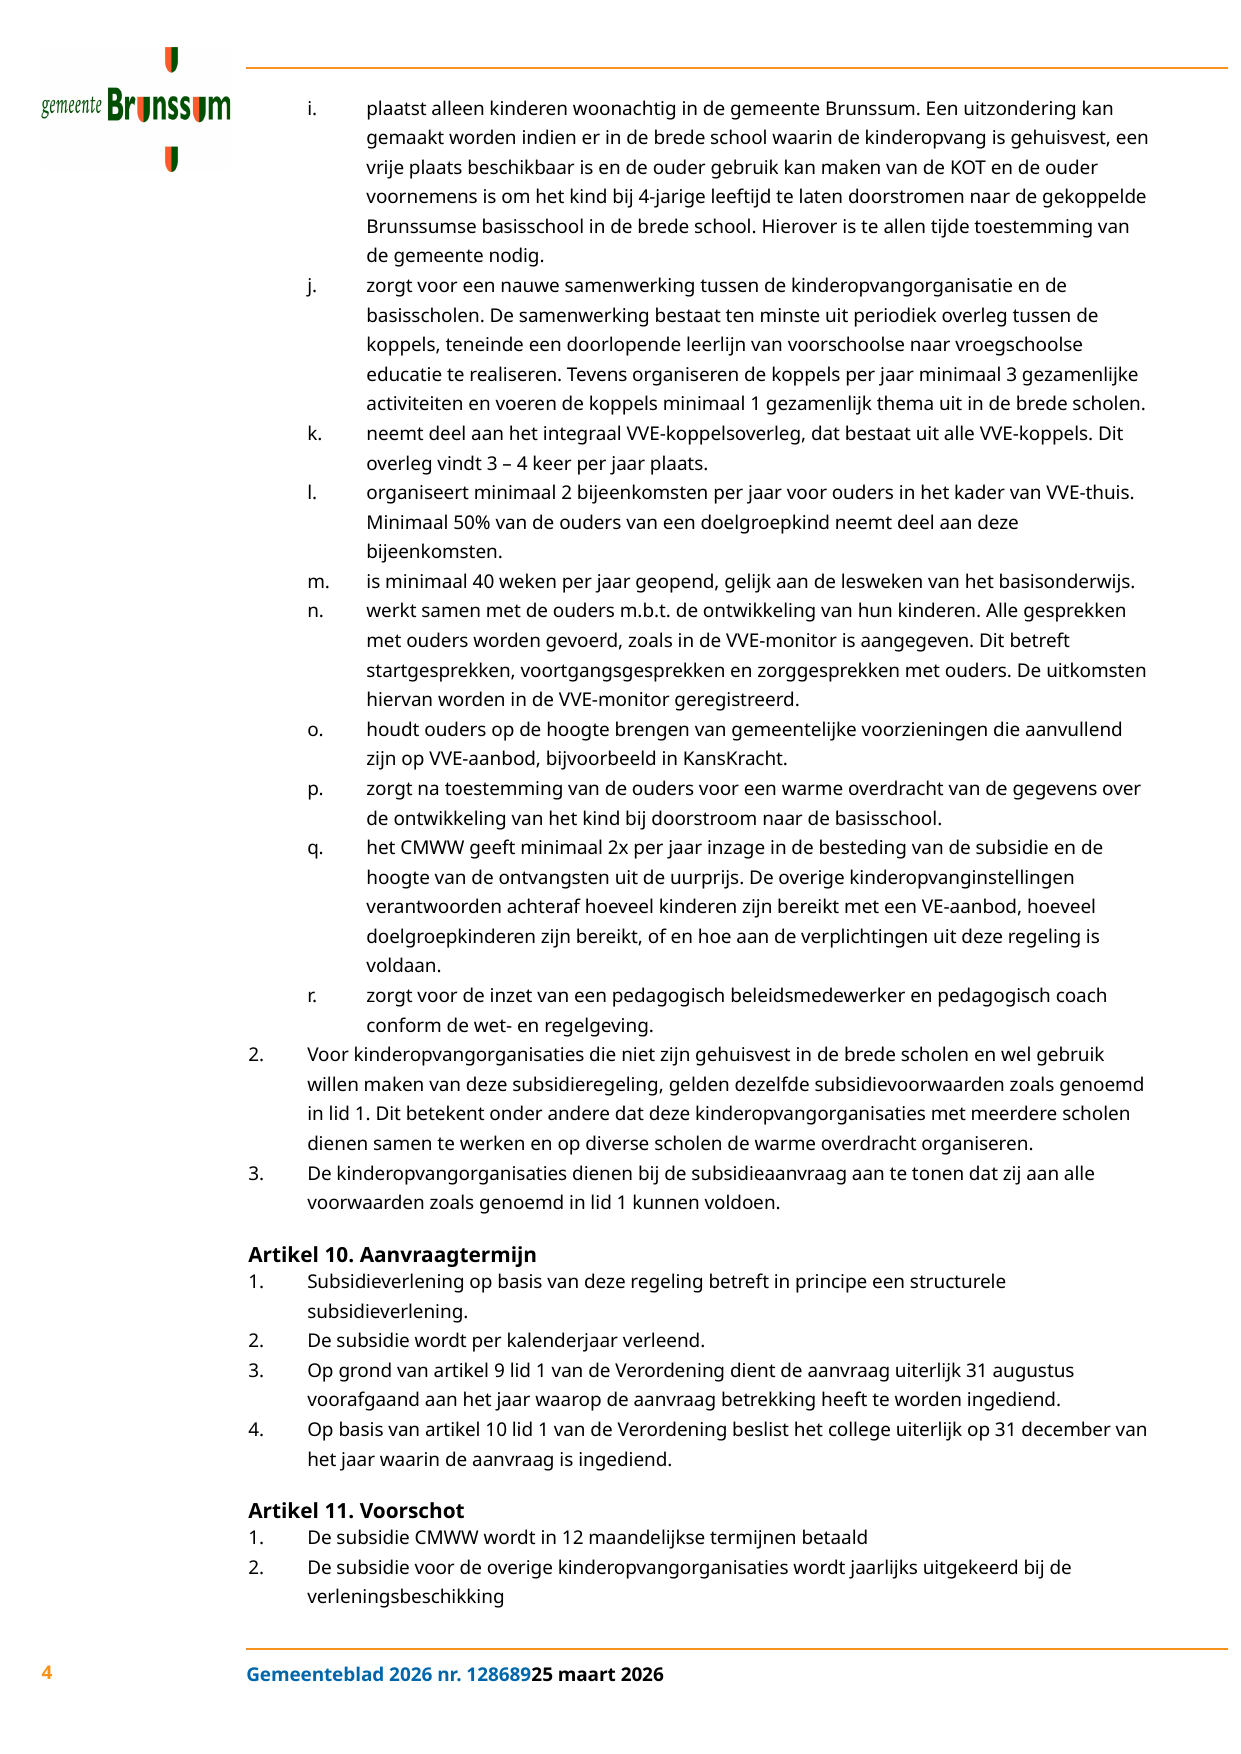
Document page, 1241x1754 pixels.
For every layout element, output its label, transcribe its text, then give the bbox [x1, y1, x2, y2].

text Artikel 11. Voorschot [248, 1496, 1152, 1524]
list De subsidie voor de overige kinderopvangorganisaties wordt jaarlijks uitgekeerd bij de verleningsbeschikking [248, 1554, 1152, 1609]
list De subsidie CMWW wordt in 12 maandelijkse termijnen betaald [248, 1524, 1152, 1550]
list zorgt voor de inzet van een pedagogisch beleidsmedewerker en pedagogisch coach conform de wet- en regelgeving. [307, 982, 1152, 1038]
list zorgt voor een nauwe samenwerking tussen de kinderopvangorganisatie en de basisscholen. De samenwerking bestaat ten minste uit periodiek overleg tussen de koppels, teneinde een doorlopende leerlijn van voorschoolse naar vroegschoolse educatie te realiseren. Tevens organiseren de koppels per jaar minimaal 3 gezamenlijke activiteiten en voeren de koppels minimaal 1 gezamenlijk thema uit in de brede scholen. [307, 272, 1152, 416]
list Subsidieverlening op basis van deze regeling betreft in principe een structurele subsidieverlening. [248, 1268, 1152, 1323]
list Op basis van artikel 10 lid 1 van de Verordening beslist het college uiterlijk op 31 december van het jaar waarin de aanvraag is ingediend. [248, 1416, 1152, 1471]
list neemt deel aan het integraal VVE-koppelsoverleg, dat bestaat uit alle VVE-koppels. Dit overleg vindt 3 – 4 keer per jaar plaats. [307, 420, 1152, 476]
list Voor kinderopvangorganisaties die niet zijn gehuisvest in de brede scholen en wel gebruik willen maken van deze subsidieregeling, gelden dezelfde subsidievoorwaarden zoals genoemd in lid 1. Dit betekent onder andere dat deze kinderopvangorganisaties met meerdere scholen dienen samen te werken en op diverse scholen de warme overdracht organiseren. [248, 1041, 1152, 1156]
list organiseert minimaal 2 bijeenkomsten per jaar voor ouders in het kader van VVE-thuis. Minimaal 50% van de ouders van een doelgroepkind neemt deel aan deze bijeenkomsten. [307, 479, 1152, 564]
list is minimaal 40 weken per jaar geopend, gelijk aan de lesweken van het basisonderwijs. [307, 568, 1152, 594]
list plaatst alleen kinderen woonachtig in de gemeente Brunssum. Een uitzondering kan gemaakt worden indien er in de brede school waarin de kinderopvang is gehuisvest, een vrije plaats beschikbaar is en de ouder gebruik kan maken van de KOT en de ouder voornemens is om het kind bij 4-jarige leeftijd te laten doorstromen naar de gekoppelde Brunssumse basisschool in de brede school. Hierover is te allen tijde toestemming van de gemeente nodig. [307, 95, 1152, 268]
list het CMWW geeft minimaal 2x per jaar inzage in de besteding van de subsidie en de hoogte van de ontvangsten uit de uurprijs. De overige kinderopvanginstellingen verantwoorden achteraf hoeveel kinderen zijn bereikt met een VE-aanbod, hoeveel doelgroepkinderen zijn bereikt, of en hoe aan de verplichtingen uit deze regeling is voldaan. [307, 834, 1152, 978]
list houdt ouders op de hoogte brengen van gemeentelijke voorzieningen die aanvullend zijn op VVE-aanbod, bijvoorbeeld in KansKracht. [307, 716, 1152, 771]
list zorgt na toestemming van de ouders voor een warme overdracht van de gegevens over de ontwikkeling van het kind bij doorstroom naar de basisschool. [307, 775, 1152, 831]
text Artikel 10. Aanvraagtermijn [248, 1240, 1152, 1268]
list De kinderopvangorganisaties dienen bij de subsidieaanvraag aan te tonen dat zij aan alle voorwaarden zoals genoemd in lid 1 kunnen voldoen. [248, 1160, 1152, 1215]
list Op grond van artikel 9 lid 1 van de Verordening dient de aanvraag uiterlijk 31 augustus voorafgaand aan het jaar waarop de aanvraag betrekking heeft te worden ingediend. [248, 1357, 1152, 1412]
list De subsidie wordt per kalenderjaar verleend. [248, 1327, 1152, 1353]
list werkt samen met de ouders m.b.t. de ontwikkeling van hun kinderen. Alle gesprekken met ouders worden gevoerd, zoals in de VVE-monitor is aangegeven. Dit betreft startgesprekken, voortgangsgesprekken en zorggesprekken met ouders. De uitkomsten hiervan worden in de VVE-monitor geregistreerd. [307, 598, 1152, 712]
picture [41, 47, 231, 172]
